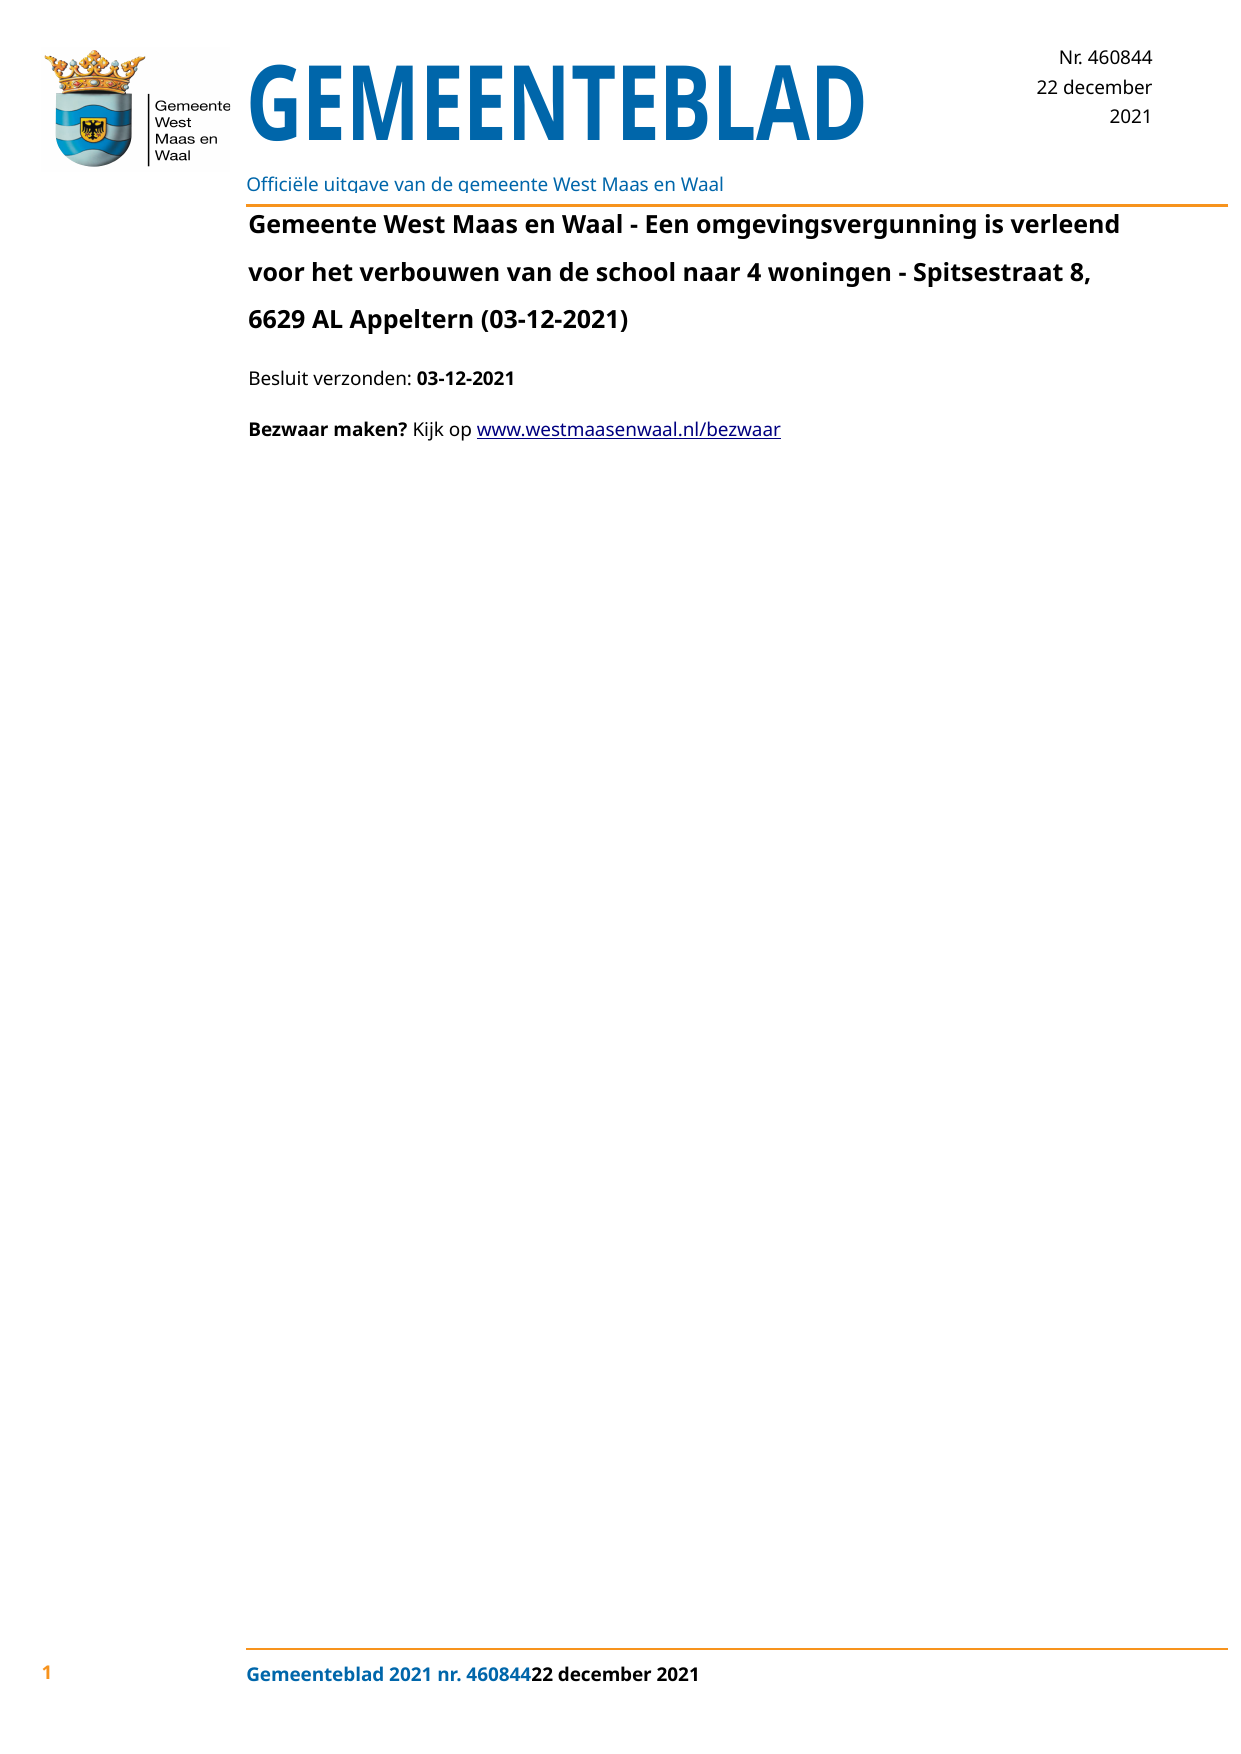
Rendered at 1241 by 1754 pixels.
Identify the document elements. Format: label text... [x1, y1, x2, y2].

picture [41, 47, 231, 172]
text Bezwaar maken? Kijk op www.westmaasenwaal.nl/bezwaar [248, 416, 1152, 442]
text Gemeente West Maas en Waal - Een omgevingsvergunning is verleend voor het verbouwen van de school naar 4 woningen - Spitsestraat 8, 6629 AL Appeltern (03-12-2021) [248, 207, 1152, 336]
text Besluit verzonden: 03-12-2021 [248, 366, 1152, 391]
